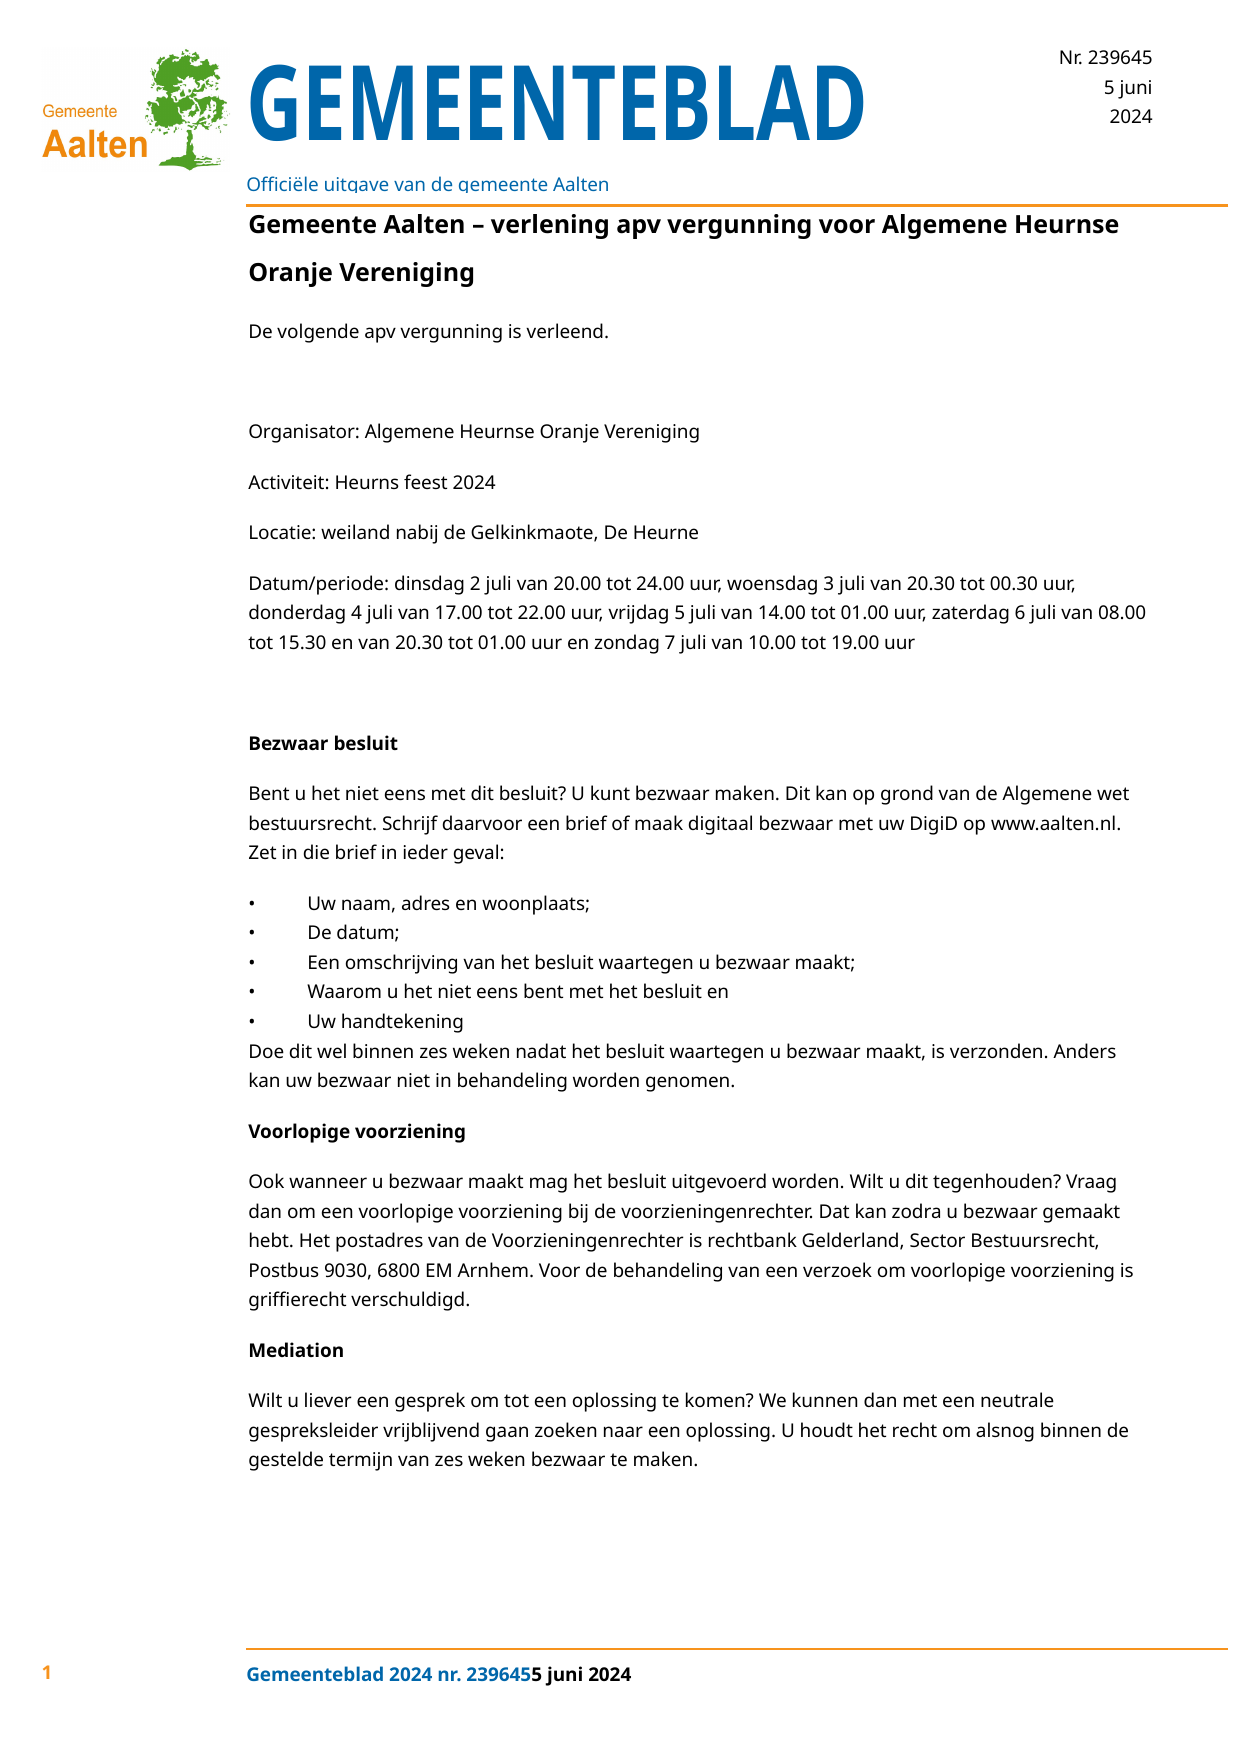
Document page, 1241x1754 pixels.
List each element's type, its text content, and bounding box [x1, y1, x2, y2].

text Activiteit: Heurns feest 2024 [248, 469, 1152, 495]
text Voorlopige voorziening [248, 1118, 1152, 1144]
list Een omschrijving van het besluit waartegen u bezwaar maakt; [248, 949, 1152, 975]
text Doe dit wel binnen zes weken nadat het besluit waartegen u bezwaar maakt, is verzonden. Anders kan uw bezwaar niet in behandeling worden genomen. [248, 1038, 1152, 1093]
text Organisator: Algemene Heurnse Oranje Vereniging [248, 419, 1152, 444]
text Mediation [248, 1337, 1152, 1363]
text De volgende apv vergunning is verleend. [248, 318, 1152, 344]
text Wilt u liever een gesprek om tot een oplossing te komen? We kunnen dan met een neutrale gespreksleider vrijblijvend gaan zoeken naar een oplossing. U houdt het recht om alsnog binnen de gestelde termijn van zes weken bezwaar te maken. [248, 1387, 1152, 1472]
text Ook wanneer u bezwaar maakt mag het besluit uitgevoerd worden. Wilt u dit tegenhouden? Vraag dan om een voorlopige voorziening bij de voorzieningenrechter. Dat kan zodra u bezwaar gemaakt hebt. Het postadres van de Voorzieningenrechter is rechtbank Gelderland, Sector Bestuursrecht, Postbus 9030, 6800 EM Arnhem. Voor de behandeling van een verzoek om voorlopige voorziening is griffierecht verschuldigd. [248, 1168, 1152, 1312]
text Gemeente Aalten – verlening apv vergunning voor Algemene Heurnse Oranje Vereniging [248, 207, 1152, 288]
list Uw handtekening [248, 1008, 1152, 1034]
list De datum; [248, 919, 1152, 945]
list Uw naam, adres en woonplaats; [248, 890, 1152, 916]
picture [41, 47, 231, 172]
text Bent u het niet eens met dit besluit? U kunt bezwaar maken. Dit kan op grond van de Algemene wet bestuursrecht. Schrijf daarvoor een brief of maak digitaal bezwaar met uw DigiD op www.aalten.nl. Zet in die brief in ieder geval: [248, 780, 1152, 865]
list Waarom u het niet eens bent met het besluit en [248, 979, 1152, 1004]
text Locatie: weiland nabij de Gelkinkmaote, De Heurne [248, 519, 1152, 545]
text Bezwaar besluit [248, 730, 1152, 756]
text Datum/periode: dinsdag 2 juli van 20.00 tot 24.00 uur, woensdag 3 juli van 20.30 tot 00.30 uur, donderdag 4 juli van 17.00 tot 22.00 uur, vrijdag 5 juli van 14.00 tot 01.00 uur, zaterdag 6 juli van 08.00 tot 15.30 en van 20.30 tot 01.00 uur en zondag 7 juli van 10.00 tot 19.00 uur [248, 570, 1152, 655]
